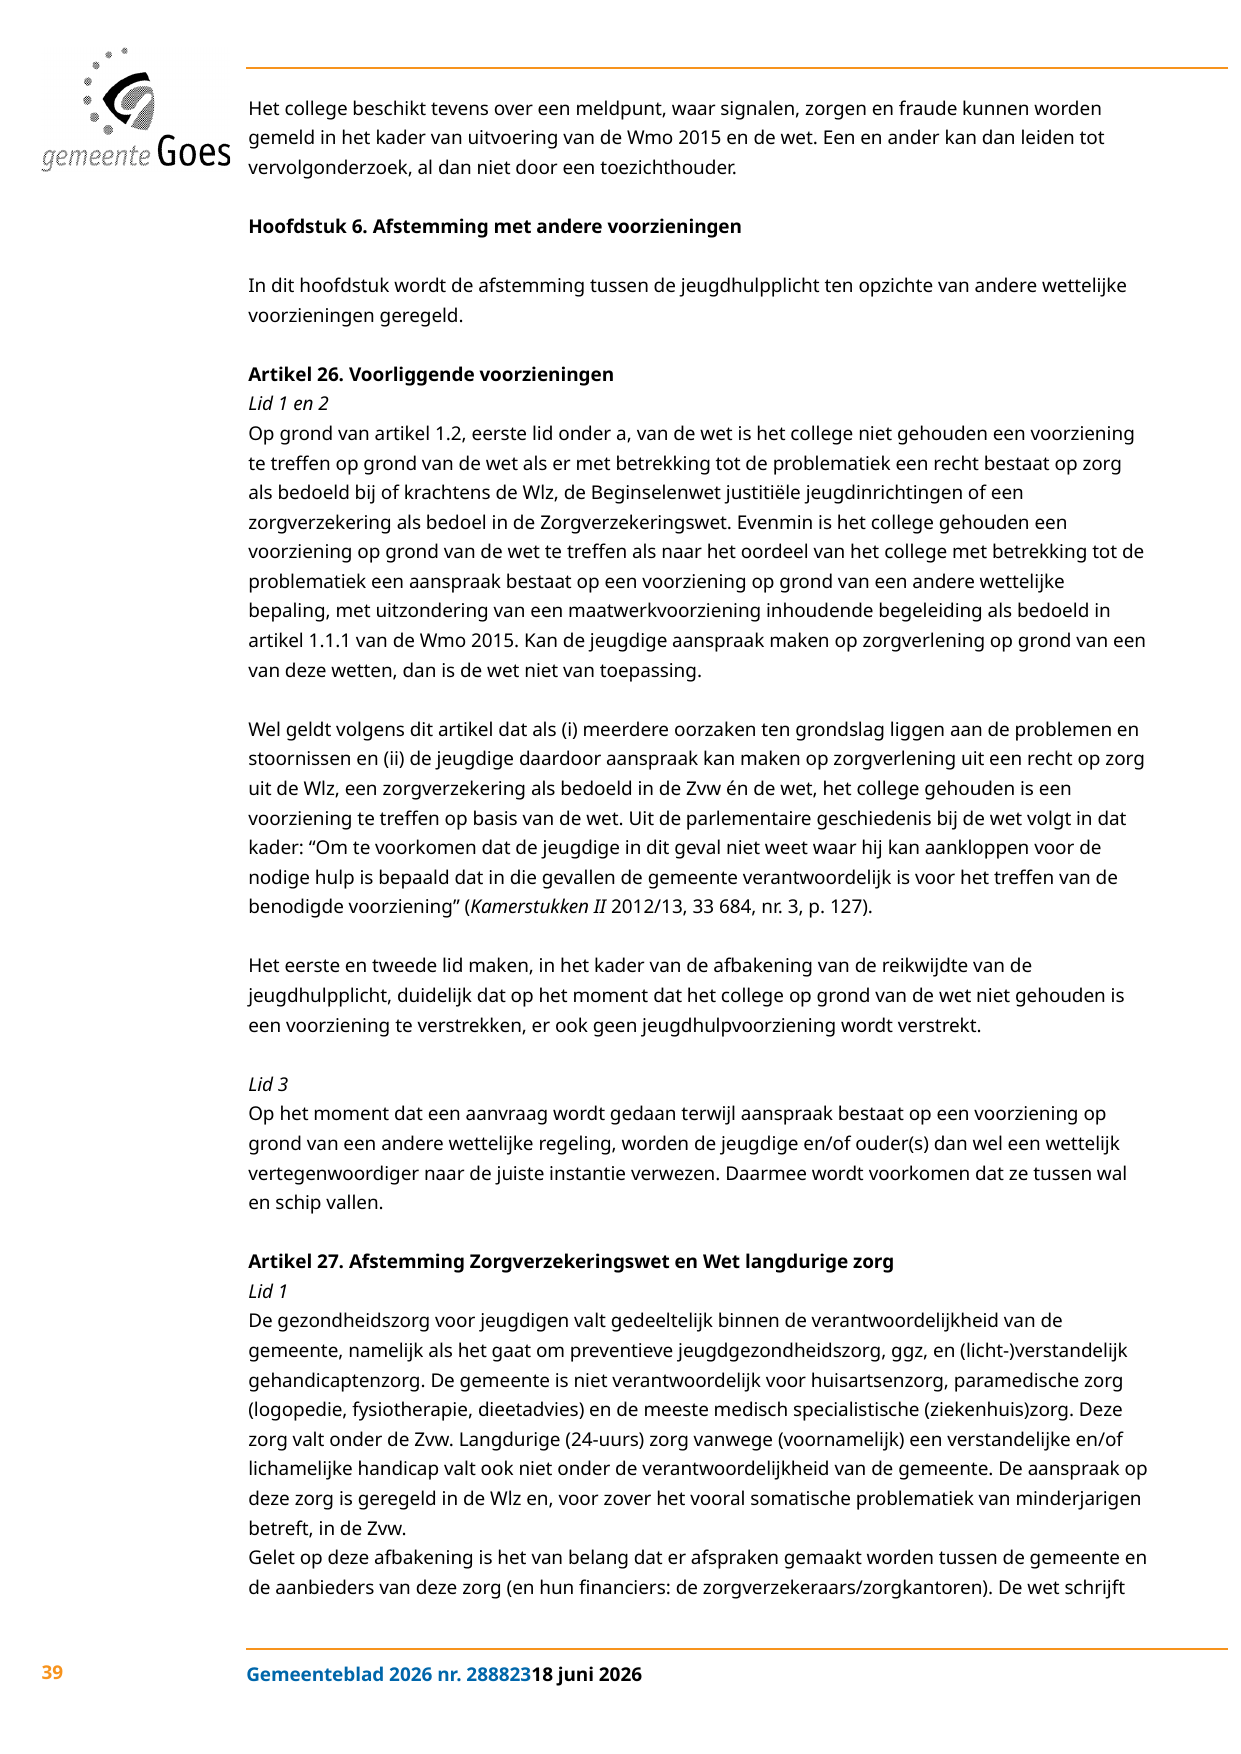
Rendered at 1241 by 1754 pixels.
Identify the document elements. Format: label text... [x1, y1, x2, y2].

text Het college beschikt tevens over een meldpunt, waar signalen, zorgen en fraude kunnen worden gemeld in het kader van uitvoering van de Wmo 2015 en de wet. Een en ander kan dan leiden tot vervolgonderzoek, al dan niet door een toezichthouder. [248, 95, 1152, 180]
text Artikel 27. Afstemming Zorgverzekeringswet en Wet langdurige zorg [248, 1248, 1152, 1274]
picture [41, 47, 231, 172]
text Lid 1 en 2 [248, 391, 1152, 416]
text Wel geldt volgens dit artikel dat als (i) meerdere oorzaken ten grondslag liggen aan de problemen en stoornissen en (ii) de jeugdige daardoor aanspraak kan maken op zorgverlening uit een recht op zorg uit de Wlz, een zorgverzekering als bedoeld in de Zvw én de wet, het college gehouden is een voorziening te treffen op basis van de wet. Uit de parlementaire geschiedenis bij de wet volgt in dat kader: “Om te voorkomen dat de jeugdige in dit geval niet weet waar hij kan aankloppen voor de nodige hulp is bepaald dat in die gevallen de gemeente verantwoordelijk is voor het treffen van de benodigde voorziening” (Kamerstukken II 2012/13, 33 684, nr. 3, p. 127). [248, 716, 1152, 919]
text De gezondheidszorg voor jeugdigen valt gedeeltelijk binnen de verantwoordelijkheid van de gemeente, namelijk als het gaat om preventieve jeugdgezondheidszorg, ggz, en (licht-)verstandelijk gehandicaptenzorg. De gemeente is niet verantwoordelijk voor huisartsenzorg, paramedische zorg (logopedie, fysiotherapie, dieetadvies) en de meeste medisch specialistische (ziekenhuis)zorg. Deze zorg valt onder de Zvw. Langdurige (24-uurs) zorg vanwege (voornamelijk) een verstandelijke en/of lichamelijke handicap valt ook niet onder de verantwoordelijkheid van de gemeente. De aanspraak op deze zorg is geregeld in de Wlz en, voor zover het vooral somatische problematiek van minderjarigen betreft, in de Zvw. [248, 1308, 1152, 1541]
text Lid 3 [248, 1071, 1152, 1097]
text In dit hoofdstuk wordt de afstemming tussen de jeugdhulpplicht ten opzichte van andere wettelijke voorzieningen geregeld. [248, 272, 1152, 328]
text Hoofdstuk 6. Afstemming met andere voorzieningen [248, 213, 1152, 239]
text Lid 1 [248, 1278, 1152, 1304]
text Op grond van artikel 1.2, eerste lid onder a, van de wet is het college niet gehouden een voorziening te treffen op grond van de wet als er met betrekking tot de problematiek een recht bestaat op zorg als bedoeld bij of krachtens de Wlz, de Beginselenwet justitiële jeugdinrichtingen of een zorgverzekering als bedoel in de Zorgverzekeringswet. Evenmin is het college gehouden een voorziening op grond van de wet te treffen als naar het oordeel van het college met betrekking tot de problematiek een aanspraak bestaat op een voorziening op grond van een andere wettelijke bepaling, met uitzondering van een maatwerkvoorziening inhoudende begeleiding als bedoeld in artikel 1.1.1 van de Wmo 2015. Kan de jeugdige aanspraak maken op zorgverlening op grond van een van deze wetten, dan is de wet niet van toepassing. [248, 420, 1152, 683]
text Artikel 26. Voorliggende voorzieningen [248, 361, 1152, 387]
text Het eerste en tweede lid maken, in het kader van de afbakening van de reikwijdte van de jeugdhulpplicht, duidelijk dat op het moment dat het college op grond van de wet niet gehouden is een voorziening te verstrekken, er ook geen jeugdhulpvoorziening wordt verstrekt. [248, 953, 1152, 1038]
text Op het moment dat een aanvraag wordt gedaan terwijl aanspraak bestaat op een voorziening op grond van een andere wettelijke regeling, worden de jeugdige en/of ouder(s) dan wel een wettelijk vertegenwoordiger naar de juiste instantie verwezen. Daarmee wordt voorkomen dat ze tussen wal en schip vallen. [248, 1101, 1152, 1215]
text Gelet op deze afbakening is het van belang dat er afspraken gemaakt worden tussen de gemeente en de aanbieders van deze zorg (en hun financiers: de zorgverzekeraars/zorgkantoren). De wet schrijft [248, 1544, 1152, 1600]
